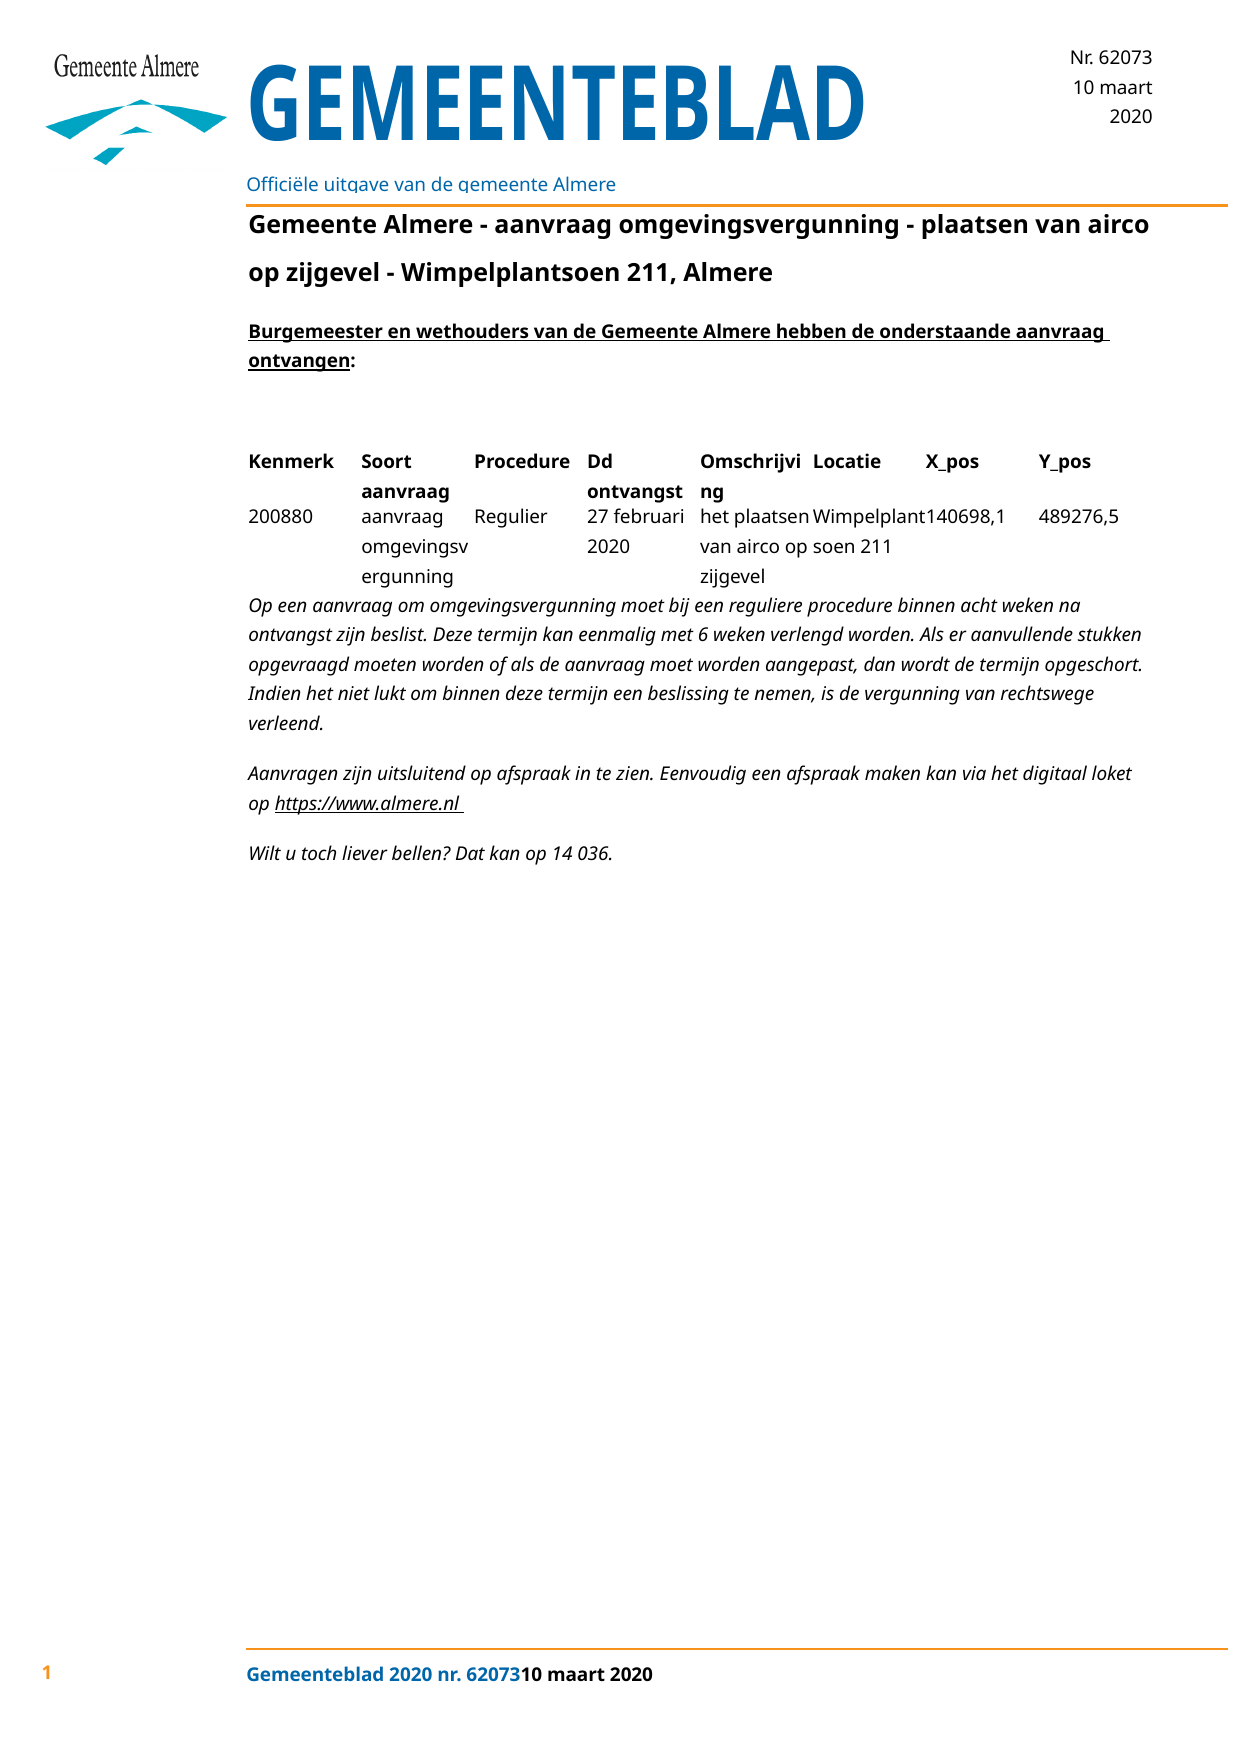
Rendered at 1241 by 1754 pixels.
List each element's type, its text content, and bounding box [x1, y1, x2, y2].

table_header Omschrijving [700, 449, 813, 504]
table_header Dd ontvangst [587, 449, 700, 504]
table_cell 140698,1 [926, 504, 1038, 589]
text Gemeente Almere - aanvraag omgevingsvergunning - plaatsen van airco op zijgevel - Wimpelplantsoen 211, Almere [248, 207, 1152, 288]
table_cell 200880 [248, 504, 361, 589]
table_header Y_pos [1039, 449, 1152, 504]
table_header Procedure [474, 449, 587, 504]
table_cell 489276,5 [1039, 504, 1152, 589]
table_cell het plaatsen van airco op zijgevel [700, 504, 813, 589]
table_header Soort aanvraag [361, 449, 474, 504]
text Burgemeester en wethouders van de Gemeente Almere hebben de onderstaande aanvraag ontvangen: [248, 318, 1152, 373]
text Wilt u toch liever bellen? Dat kan op 14 036. [248, 841, 1152, 866]
table_cell 27 februari 2020 [587, 504, 700, 589]
table_cell Regulier [474, 504, 587, 589]
table_cell Wimpelplantsoen 211 [813, 504, 926, 589]
table_cell aanvraag omgevingsvergunning [361, 504, 474, 589]
table_header Locatie [813, 449, 926, 504]
text Aanvragen zijn uitsluitend op afspraak in te zien. Eenvoudig een afspraak maken kan via het digitaal loket op https://www.almere.nl [248, 761, 1152, 816]
table_header Kenmerk [248, 449, 361, 504]
picture [41, 47, 231, 172]
table_header X_pos [926, 449, 1038, 504]
text Op een aanvraag om omgevingsvergunning moet bij een reguliere procedure binnen acht weken na ontvangst zijn beslist. Deze termijn kan eenmalig met 6 weken verlengd worden. Als er aanvullende stukken opgevraagd moeten worden of als de aanvraag moet worden aangepast, dan wordt de termijn opgeschort. Indien het niet lukt om binnen deze termijn een beslissing te nemen, is de vergunning van rechtswege verleend. [248, 592, 1152, 736]
